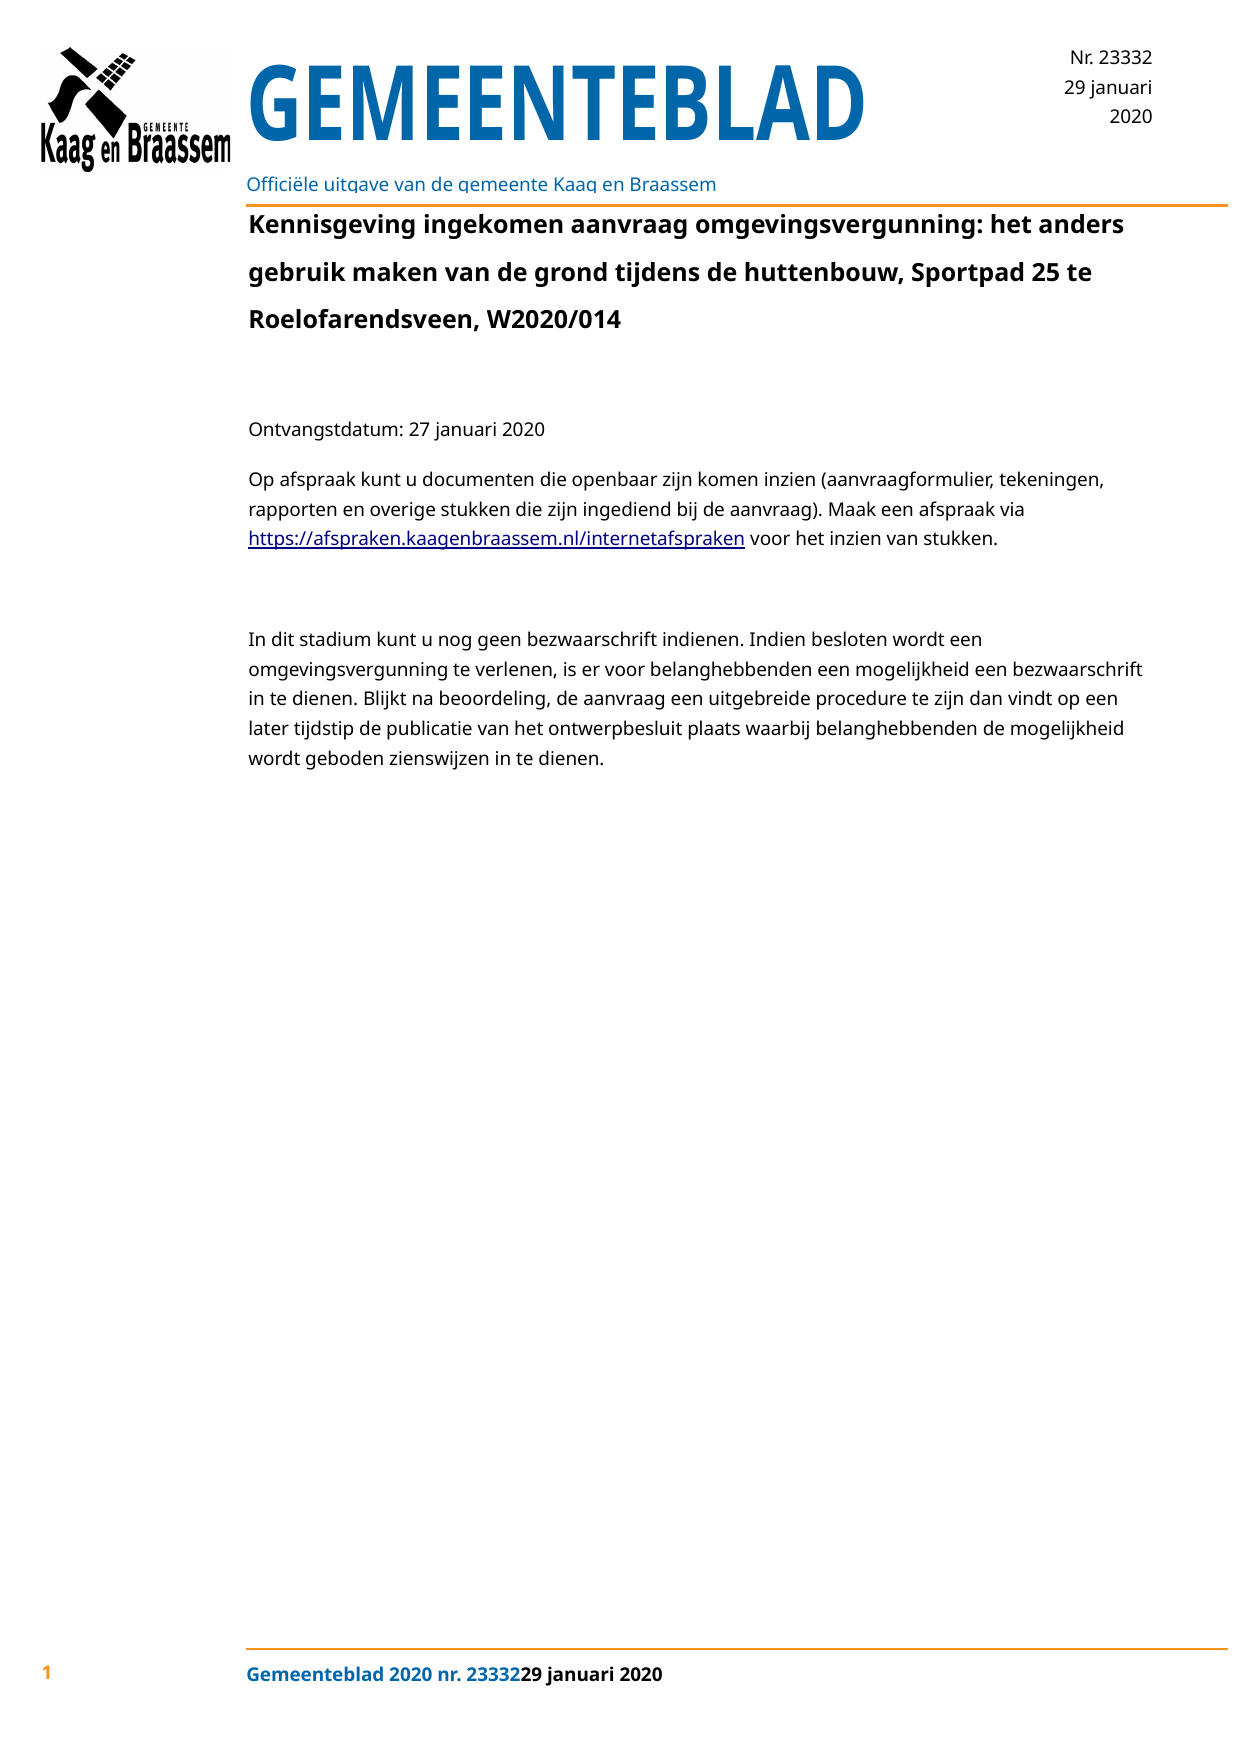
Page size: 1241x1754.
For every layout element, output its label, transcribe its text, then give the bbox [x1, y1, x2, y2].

text Ontvangstdatum: 27 januari 2020 [248, 416, 1152, 442]
picture [41, 47, 231, 172]
text In dit stadium kunt u nog geen bezwaarschrift indienen. Indien besloten wordt een omgevingsvergunning te verlenen, is er voor belanghebbenden een mogelijkheid een bezwaarschrift in te dienen. Blijkt na beoordeling, de aanvraag een uitgebreide procedure te zijn dan vindt op een later tijdstip de publicatie van het ontwerpbesluit plaats waarbij belanghebbenden de mogelijkheid wordt geboden zienswijzen in te dienen. [248, 626, 1152, 770]
text Op afspraak kunt u documenten die openbaar zijn komen inzien (aanvraagformulier, tekeningen, rapporten en overige stukken die zijn ingediend bij de aanvraag). Maak een afspraak via https://afspraken.kaagenbraassem.nl/internetafspraken voor het inzien van stukken. [248, 466, 1152, 551]
text Kennisgeving ingekomen aanvraag omgevingsvergunning: het anders gebruik maken van de grond tijdens de huttenbouw, Sportpad 25 te Roelofarendsveen, W2020/014 [248, 207, 1152, 336]
